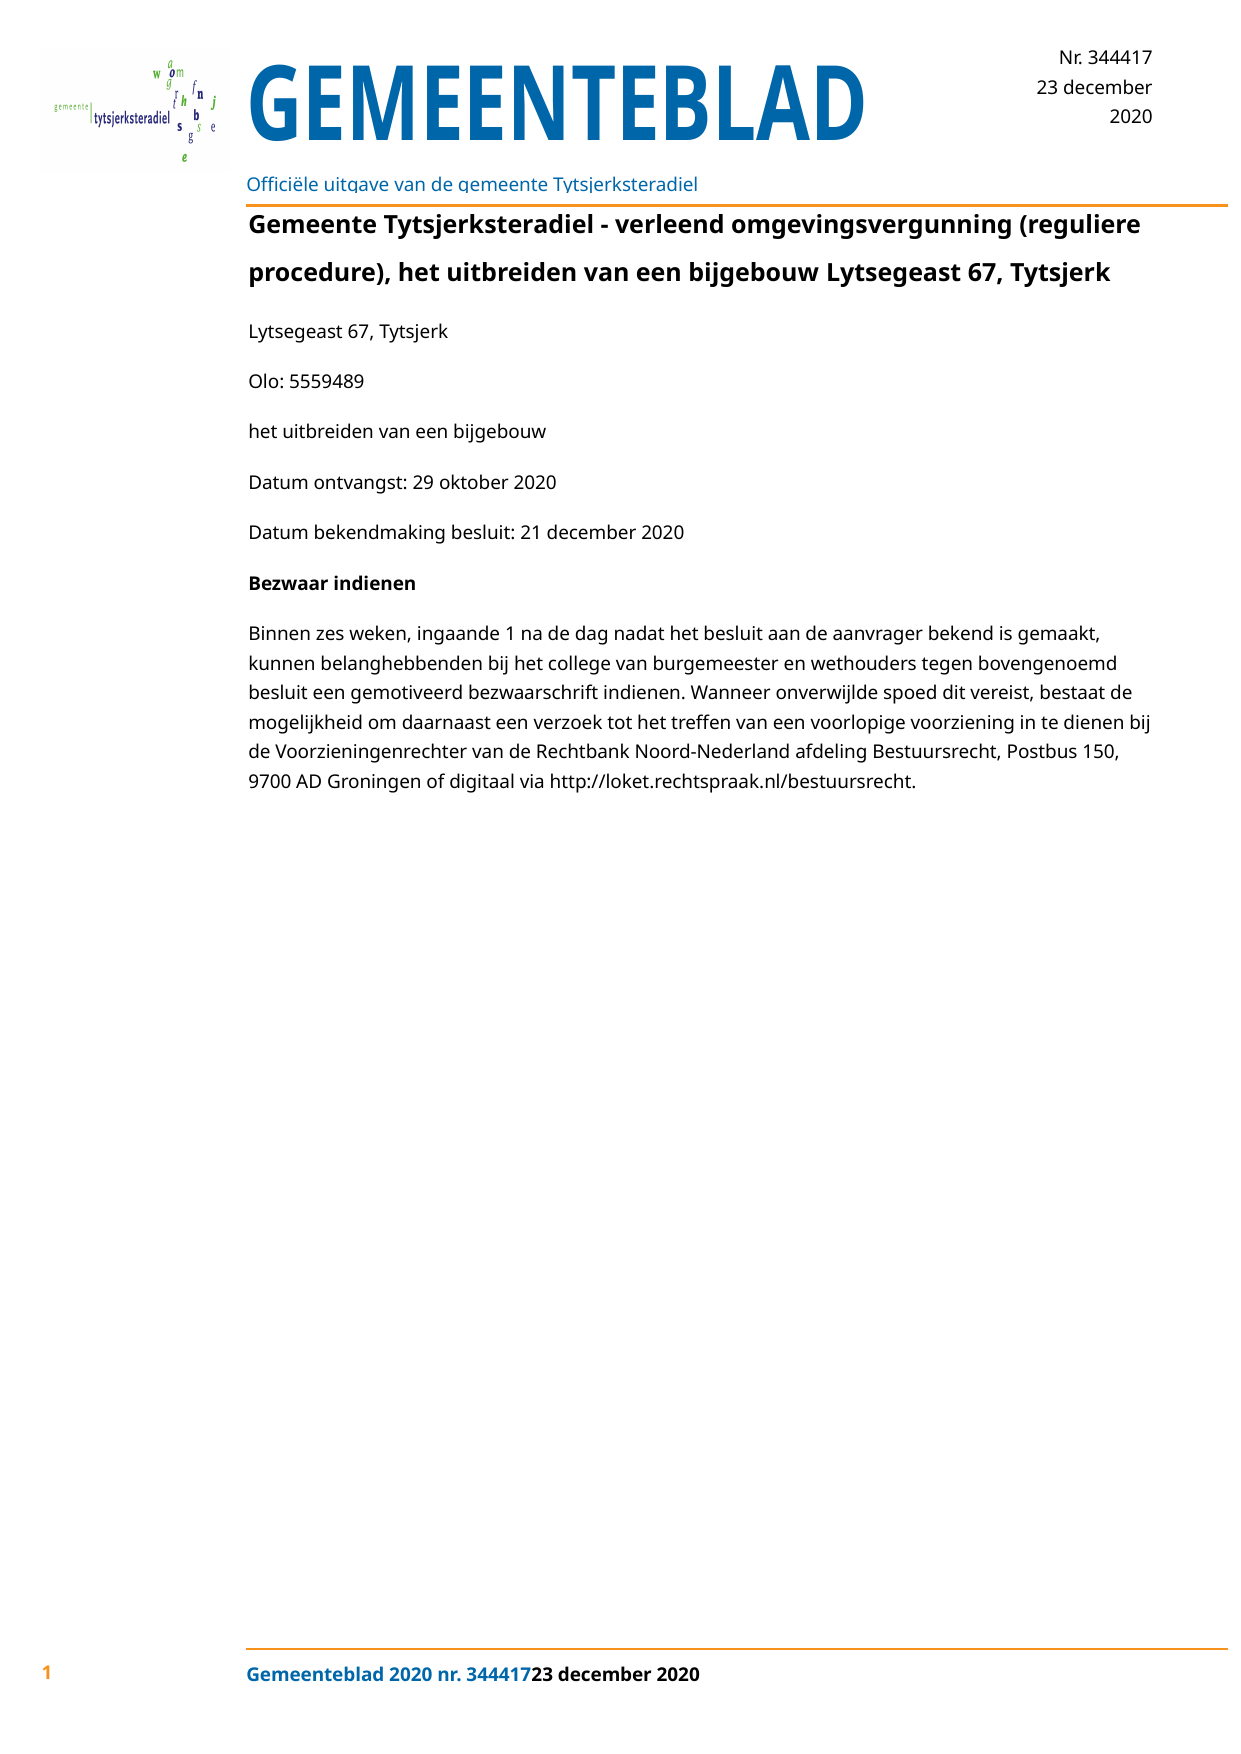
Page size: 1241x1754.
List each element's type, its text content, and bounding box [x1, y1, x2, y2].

text Olo: 5559489 [248, 368, 1152, 394]
text Lytsegeast 67, Tytsjerk [248, 318, 1152, 344]
text Bezwaar indienen [248, 570, 1152, 596]
text Datum ontvangst: 29 oktober 2020 [248, 469, 1152, 495]
picture [41, 47, 231, 172]
text Binnen zes weken, ingaande 1 na de dag nadat het besluit aan de aanvrager bekend is gemaakt, kunnen belanghebbenden bij het college van burgemeester en wethouders tegen bovengenoemd besluit een gemotiveerd bezwaarschrift indienen. Wanneer onverwijlde spoed dit vereist, bestaat de mogelijkheid om daarnaast een verzoek tot het treffen van een voorlopige voorziening in te dienen bij de Voorzieningenrechter van de Rechtbank Noord-Nederland afdeling Bestuursrecht, Postbus 150, 9700 AD Groningen of digitaal via http://loket.rechtspraak.nl/bestuursrecht. [248, 620, 1152, 794]
text Datum bekendmaking besluit: 21 december 2020 [248, 519, 1152, 545]
text het uitbreiden van een bijgebouw [248, 419, 1152, 444]
text Gemeente Tytsjerksteradiel - verleend omgevingsvergunning (reguliere procedure), het uitbreiden van een bijgebouw Lytsegeast 67, Tytsjerk [248, 207, 1152, 288]
